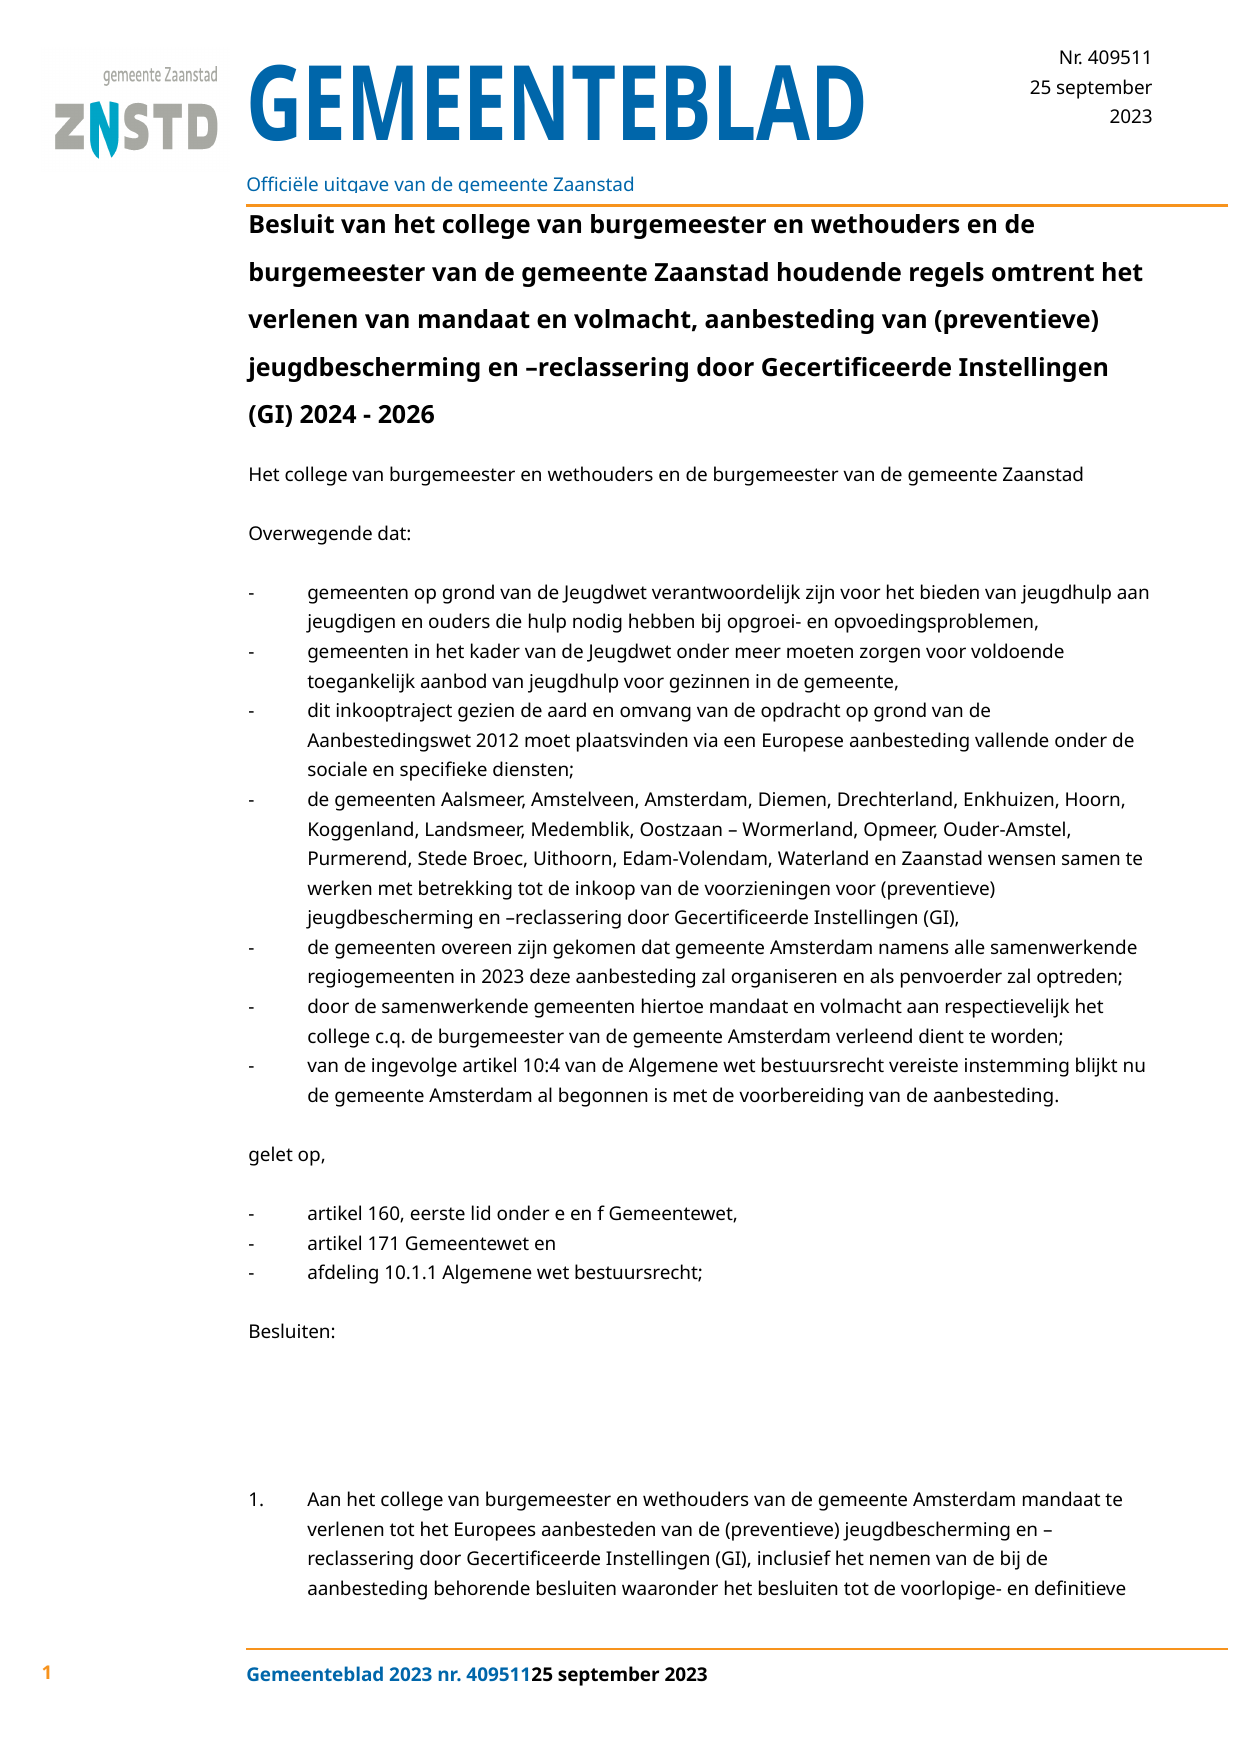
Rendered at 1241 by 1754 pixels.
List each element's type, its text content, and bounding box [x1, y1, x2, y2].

text Overwegende dat: [248, 520, 1152, 546]
list dit inkooptraject gezien de aard en omvang van de opdracht op grond van de Aanbestedingswet 2012 moet plaatsvinden via een Europese aanbesteding vallende onder de sociale en specifieke diensten; [248, 697, 1152, 782]
text gelet op, [248, 1141, 1152, 1167]
list door de samenwerkende gemeenten hiertoe mandaat en volmacht aan respectievelijk het college c.q. de burgemeester van de gemeente Amsterdam verleend dient te worden; [248, 993, 1152, 1048]
list de gemeenten overeen zijn gekomen dat gemeente Amsterdam namens alle samenwerkende regiogemeenten in 2023 deze aanbesteding zal organiseren en als penvoerder zal optreden; [248, 934, 1152, 989]
list Aan het college van burgemeester en wethouders van de gemeente Amsterdam mandaat te verlenen tot het Europees aanbesteden van de (preventieve) jeugdbescherming en –reclassering door Gecertificeerde Instellingen (GI), inclusief het nemen van de bij de aanbesteding behorende besluiten waaronder het besluiten tot de voorlopige- en definitieve [248, 1486, 1152, 1601]
list artikel 160, eerste lid onder e en f Gemeentewet, [248, 1200, 1152, 1226]
list gemeenten in het kader van de Jeugdwet onder meer moeten zorgen voor voldoende toegankelijk aanbod van jeugdhulp voor gezinnen in de gemeente, [248, 638, 1152, 693]
list artikel 171 Gemeentewet en [248, 1230, 1152, 1256]
list van de ingevolge artikel 10:4 van de Algemene wet bestuursrecht vereiste instemming blijkt nu de gemeente Amsterdam al begonnen is met de voorbereiding van de aanbesteding. [248, 1052, 1152, 1108]
text Het college van burgemeester en wethouders en de burgemeester van de gemeente Zaanstad [248, 461, 1152, 486]
text Besluit van het college van burgemeester en wethouders en de burgemeester van de gemeente Zaanstad houdende regels omtrent het verlenen van mandaat en volmacht, aanbesteding van (preventieve) jeugdbescherming en –reclassering door Gecertificeerde Instellingen (GI) 2024 - 2026 [248, 207, 1152, 431]
list de gemeenten Aalsmeer, Amstelveen, Amsterdam, Diemen, Drechterland, Enkhuizen, Hoorn, Koggenland, Landsmeer, Medemblik, Oostzaan – Wormerland, Opmeer, Ouder-Amstel, Purmerend, Stede Broec, Uithoorn, Edam-Volendam, Waterland en Zaanstad wensen samen te werken met betrekking tot de inkoop van de voorzieningen voor (preventieve) jeugdbescherming en –reclassering door Gecertificeerde Instellingen (GI), [248, 786, 1152, 930]
picture [41, 47, 231, 172]
text Besluiten: [248, 1319, 1152, 1344]
list afdeling 10.1.1 Algemene wet bestuursrecht; [248, 1259, 1152, 1285]
list gemeenten op grond van de Jeugdwet verantwoordelijk zijn voor het bieden van jeugdhulp aan jeugdigen en ouders die hulp nodig hebben bij opgroei- en opvoedingsproblemen, [248, 579, 1152, 634]
